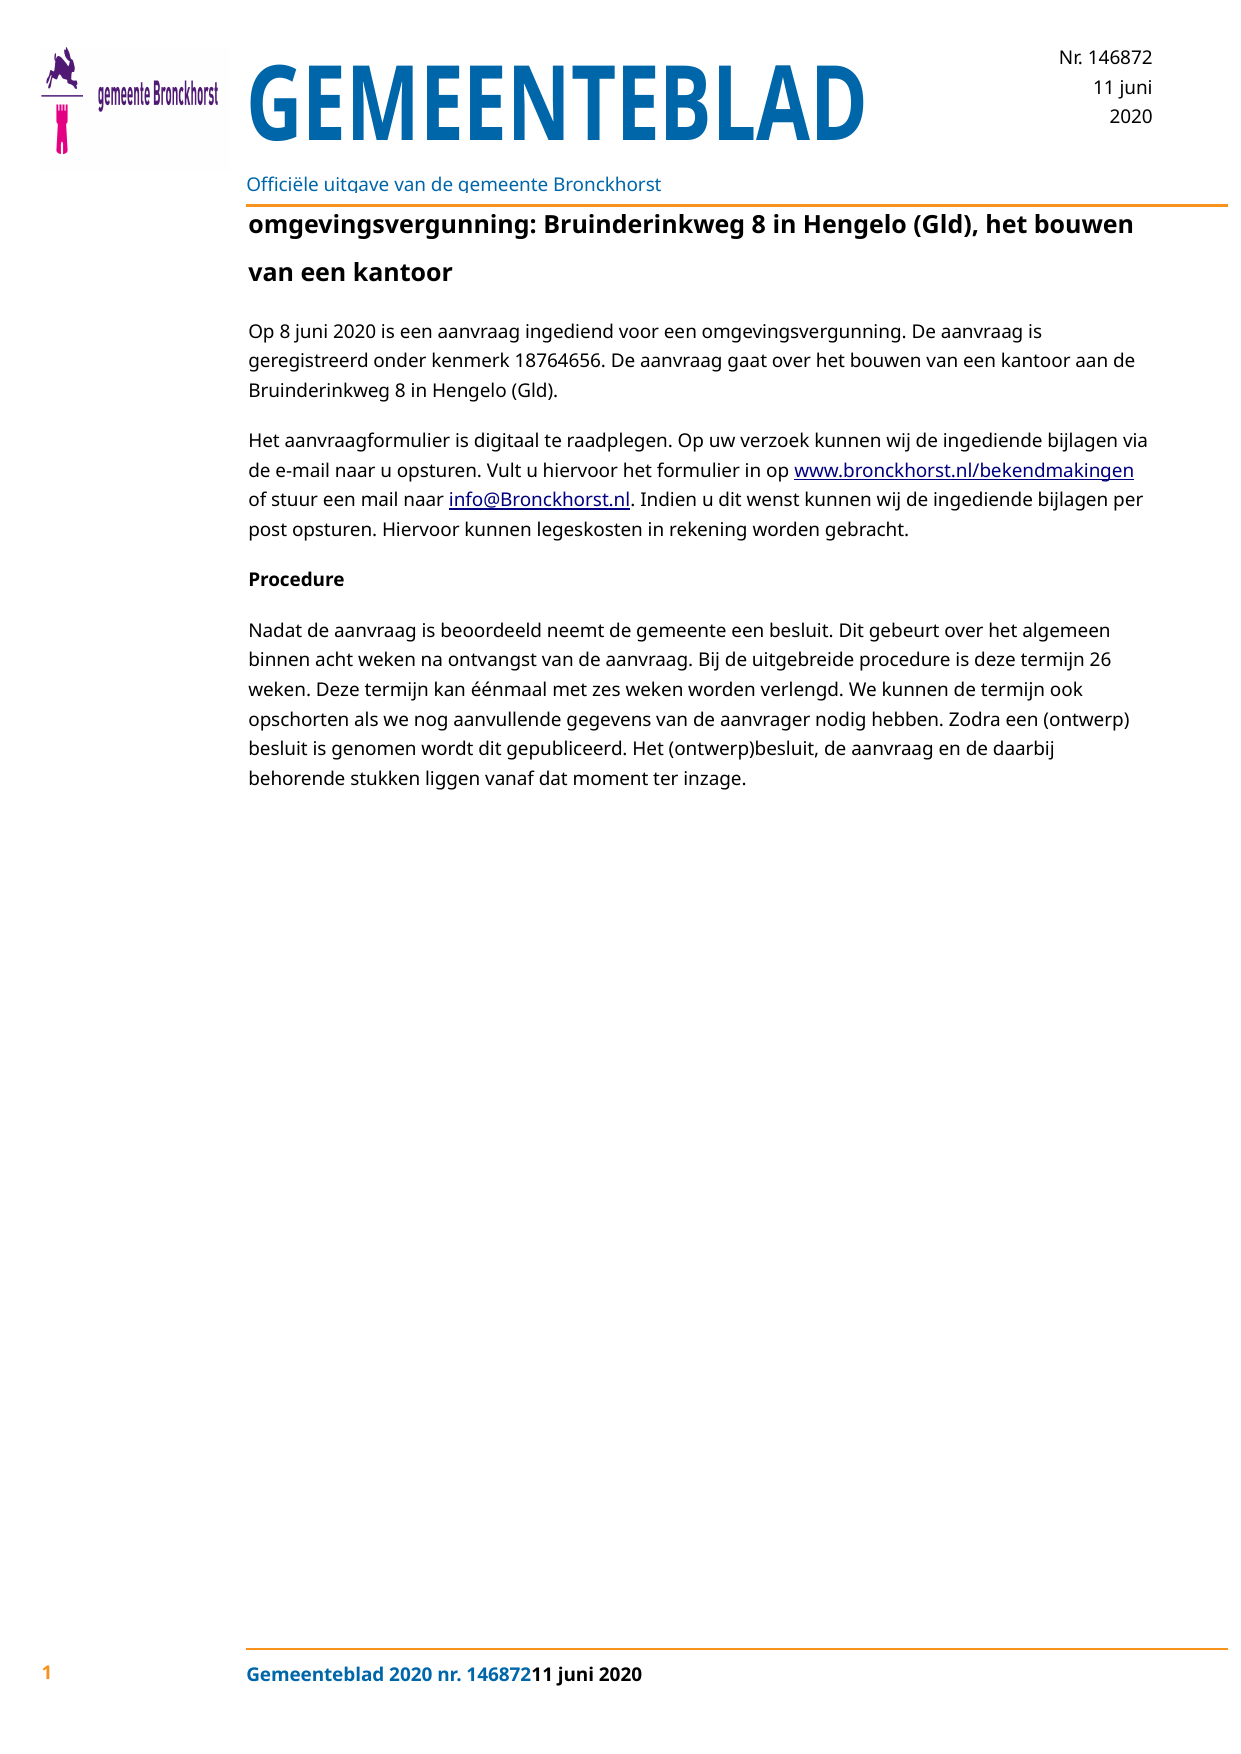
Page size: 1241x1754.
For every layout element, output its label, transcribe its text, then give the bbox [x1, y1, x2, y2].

picture [41, 47, 231, 172]
text Procedure [248, 567, 1152, 592]
text Op 8 juni 2020 is een aanvraag ingediend voor een omgevingsvergunning. De aanvraag is geregistreerd onder kenmerk 18764656. De aanvraag gaat over het bouwen van een kantoor aan de Bruinderinkweg 8 in Hengelo (Gld). [248, 318, 1152, 403]
text omgevingsvergunning: Bruinderinkweg 8 in Hengelo (Gld), het bouwen van een kantoor [248, 207, 1152, 288]
text Nadat de aanvraag is beoordeeld neemt de gemeente een besluit. Dit gebeurt over het algemeen binnen acht weken na ontvangst van de aanvraag. Bij de uitgebreide procedure is deze termijn 26 weken. Deze termijn kan éénmaal met zes weken worden verlengd. We kunnen de termijn ook opschorten als we nog aanvullende gegevens van de aanvrager nodig hebben. Zodra een (ontwerp) besluit is genomen wordt dit gepubliceerd. Het (ontwerp)besluit, de aanvraag en de daarbij behorende stukken liggen vanaf dat moment ter inzage. [248, 617, 1152, 791]
text Het aanvraagformulier is digitaal te raadplegen. Op uw verzoek kunnen wij de ingediende bijlagen via de e-mail naar u opsturen. Vult u hiervoor het formulier in op www.bronckhorst.nl/bekendmakingen of stuur een mail naar info@Bronckhorst.nl. Indien u dit wenst kunnen wij de ingediende bijlagen per post opsturen. Hiervoor kunnen legeskosten in rekening worden gebracht. [248, 427, 1152, 542]
